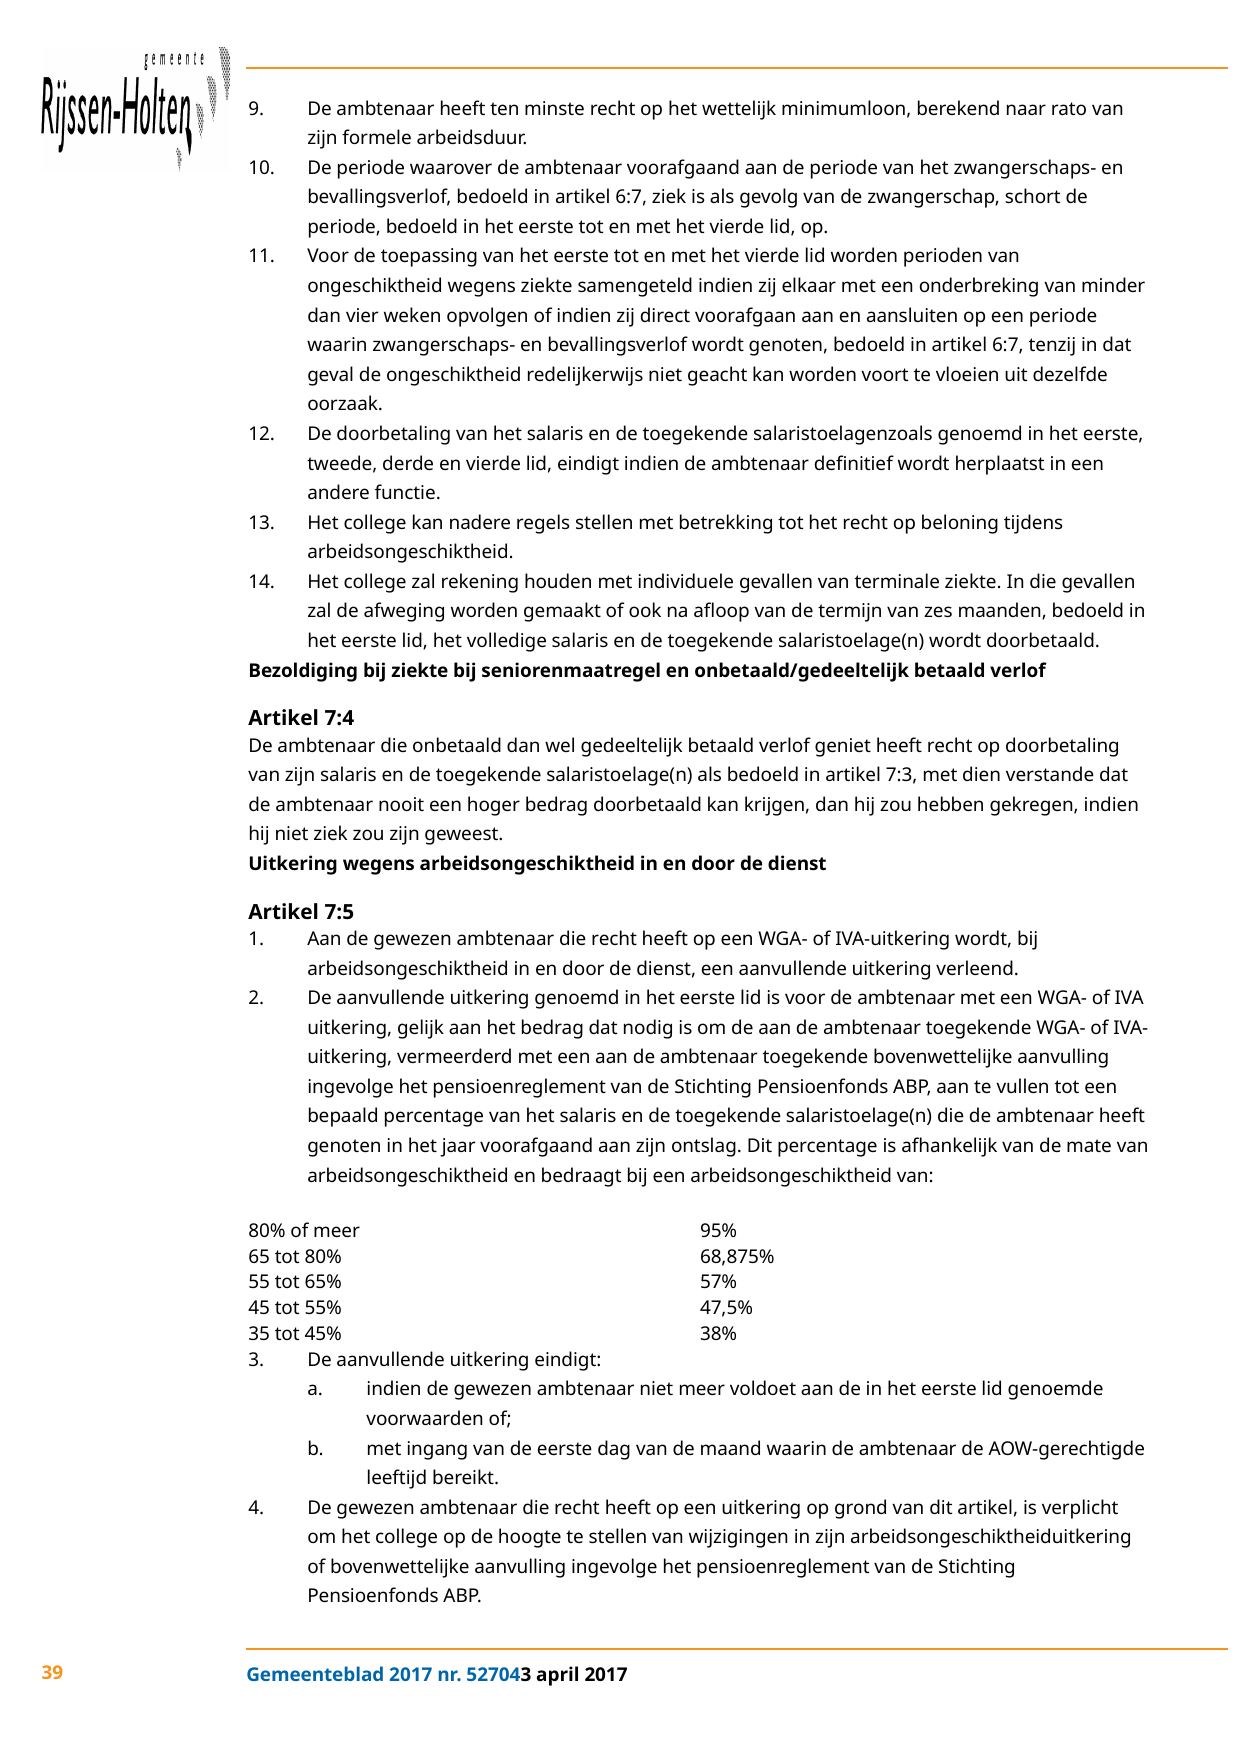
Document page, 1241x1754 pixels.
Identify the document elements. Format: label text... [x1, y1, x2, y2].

list De doorbetaling van het salaris en de toegekende salaristoelagenzoals genoemd in het eerste, tweede, derde en vierde lid, eindigt indien de ambtenaar definitief wordt herplaatst in een andere functie. [248, 420, 1152, 505]
list De aanvullende uitkering genoemd in het eerste lid is voor de ambtenaar met een WGA- of IVA uitkering, gelijk aan het bedrag dat nodig is om de aan de ambtenaar toegekende WGA- of IVA-uitkering, vermeerderd met een aan de ambtenaar toegekende bovenwettelijke aanvulling ingevolge het pensioenreglement van de Stichting Pensioenfonds ABP, aan te vullen tot een bepaald percentage van het salaris en de toegekende salaristoelage(n) die de ambtenaar heeft genoten in het jaar voorafgaand aan zijn ontslag. Dit percentage is afhankelijk van de mate van arbeidsongeschiktheid en bedraagt bij een arbeidsongeschiktheid van: [248, 984, 1152, 1188]
table_cell 55 tot 65% [248, 1269, 700, 1294]
list De gewezen ambtenaar die recht heeft op een uitkering op grond van dit artikel, is verplicht om het college op de hoogte te stellen van wijzigingen in zijn arbeidsongeschiktheiduitkering of bovenwettelijke aanvulling ingevolge het pensioenreglement van de Stichting Pensioenfonds ABP. [248, 1494, 1152, 1608]
list Het college kan nadere regels stellen met betrekking tot het recht op beloning tijdens arbeidsongeschiktheid. [248, 509, 1152, 564]
list De aanvullende uitkering eindigt: [248, 1346, 1152, 1372]
text Bezoldiging bij ziekte bij seniorenmaatregel en onbetaald/gedeeltelijk betaald verlof [248, 657, 1152, 683]
text Artikel 7:4 [248, 703, 1152, 732]
table_cell 38% [700, 1320, 1152, 1346]
list met ingang van de eerste dag van de maand waarin de ambtenaar de AOW-gerechtigde leeftijd bereikt. [307, 1435, 1152, 1490]
table_cell 57% [700, 1269, 1152, 1294]
text De ambtenaar die onbetaald dan wel gedeeltelijk betaald verlof geniet heeft recht op doorbetaling van zijn salaris en de toegekende salaristoelage(n) als bedoeld in artikel 7:3, met dien verstande dat de ambtenaar nooit een hoger bedrag doorbetaald kan krijgen, dan hij zou hebben gekregen, indien hij niet ziek zou zijn geweest. [248, 732, 1152, 846]
list indien de gewezen ambtenaar niet meer voldoet aan de in het eerste lid genoemde voorwaarden of; [307, 1376, 1152, 1431]
list Voor de toepassing van het eerste tot en met het vierde lid worden perioden van ongeschiktheid wegens ziekte samengeteld indien zij elkaar met een onderbreking van minder dan vier weken opvolgen of indien zij direct voorafgaan aan en aansluiten op een periode waarin zwangerschaps- en bevallingsverlof wordt genoten, bedoeld in artikel 6:7, tenzij in dat geval de ongeschiktheid redelijkerwijs niet geacht kan worden voort te vloeien uit dezelfde oorzaak. [248, 243, 1152, 416]
table_header 80% of meer [248, 1217, 700, 1243]
table_header 95% [700, 1217, 1152, 1243]
list Het college zal rekening houden met individuele gevallen van terminale ziekte. In die gevallen zal de afweging worden gemaakt of ook na afloop van de termijn van zes maanden, bedoeld in het eerste lid, het volledige salaris en de toegekende salaristoelage(n) wordt doorbetaald. [248, 568, 1152, 653]
table_cell 35 tot 45% [248, 1320, 700, 1346]
list De periode waarover de ambtenaar voorafgaand aan de periode van het zwangerschaps- en bevallingsverlof, bedoeld in artikel 6:7, ziek is als gevolg van de zwangerschap, schort de periode, bedoeld in het eerste tot en met het vierde lid, op. [248, 154, 1152, 239]
picture [41, 47, 231, 172]
list De ambtenaar heeft ten minste recht op het wettelijk minimumloon, berekend naar rato van zijn formele arbeidsduur. [248, 95, 1152, 150]
list Aan de gewezen ambtenaar die recht heeft op een WGA- of IVA-uitkering wordt, bij arbeidsongeschiktheid in en door de dienst, een aanvullende uitkering verleend. [248, 925, 1152, 981]
table_cell 68,875% [700, 1243, 1152, 1269]
text Uitkering wegens arbeidsongeschiktheid in en door de dienst [248, 850, 1152, 876]
table_cell 47,5% [700, 1295, 1152, 1320]
table_cell 65 tot 80% [248, 1243, 700, 1269]
text Artikel 7:5 [248, 897, 1152, 925]
table_cell 45 tot 55% [248, 1295, 700, 1320]
